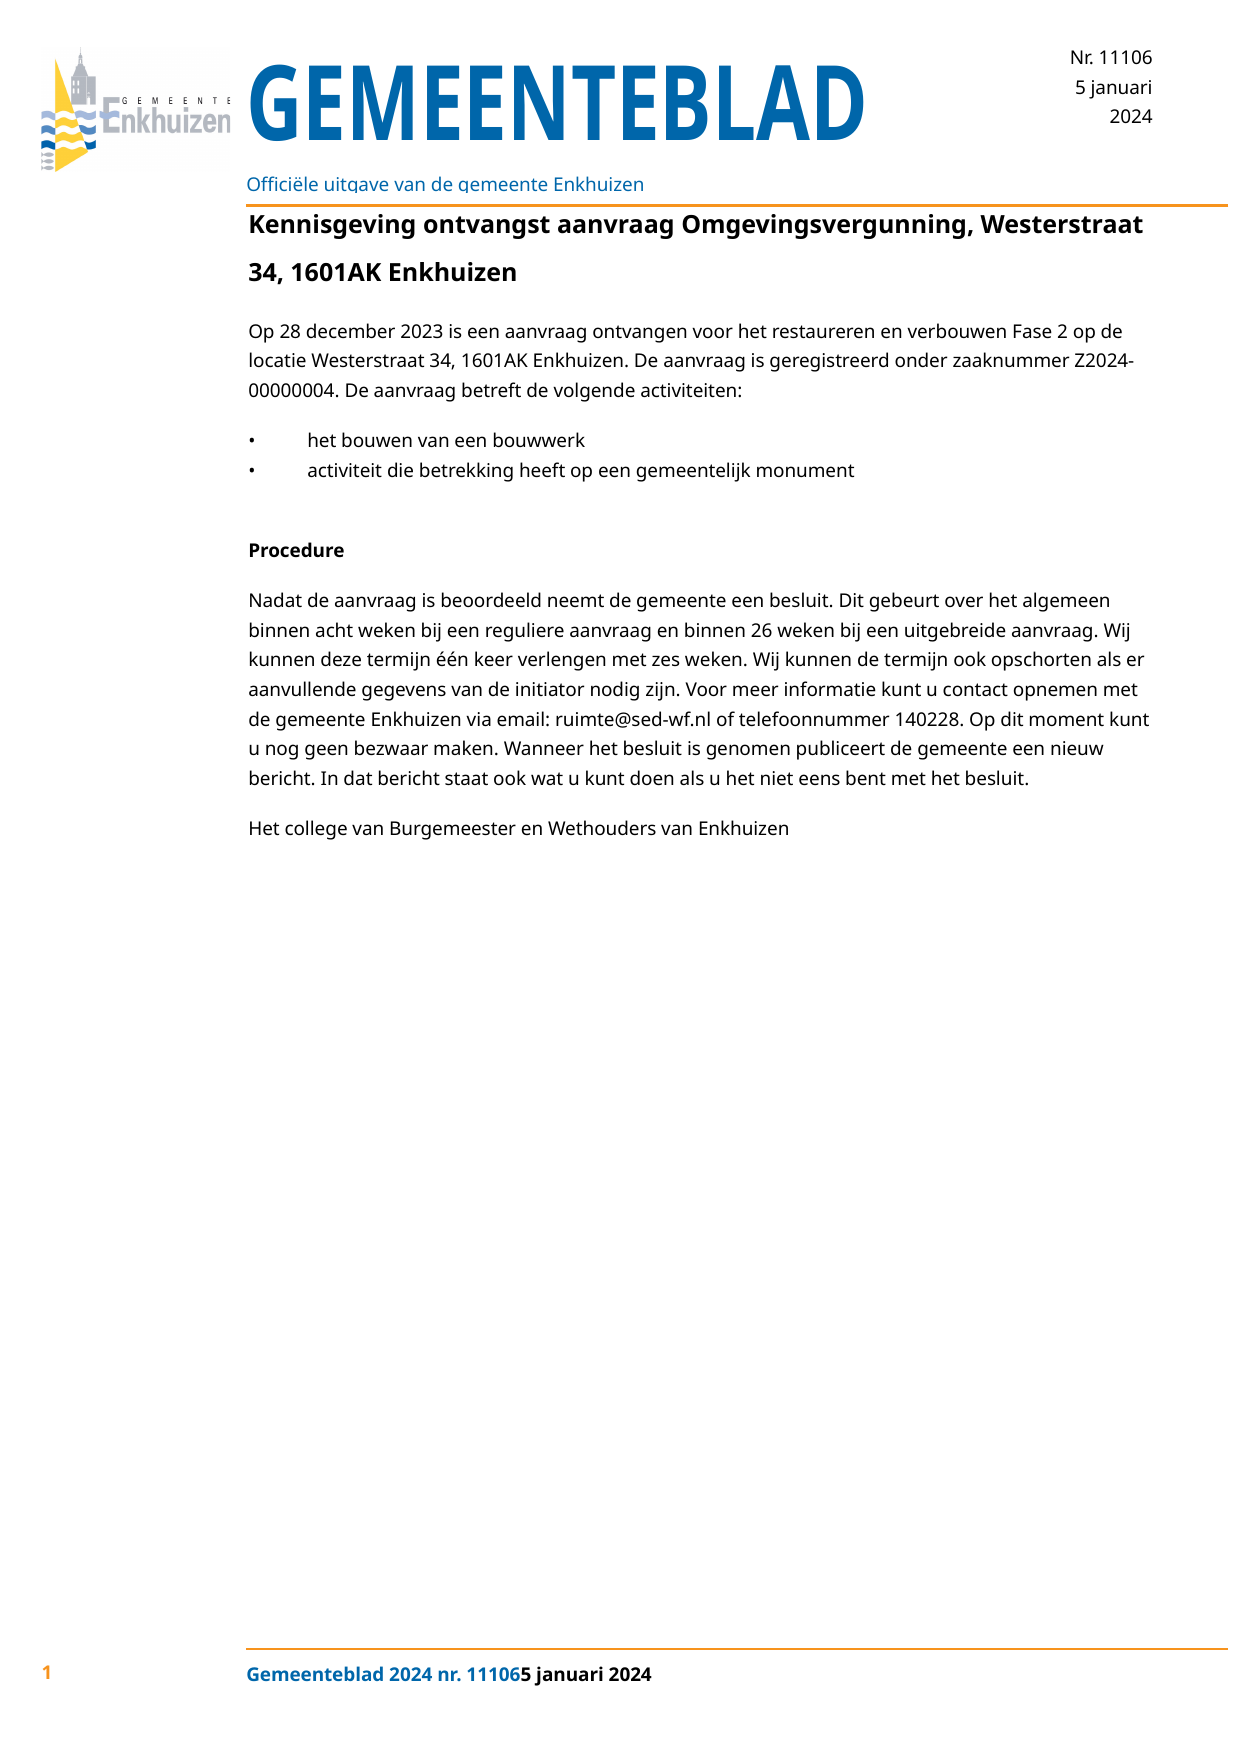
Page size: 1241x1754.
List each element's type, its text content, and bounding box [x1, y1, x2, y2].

list activiteit die betrekking heeft op een gemeentelijk monument [248, 457, 1152, 483]
text Kennisgeving ontvangst aanvraag Omgevingsvergunning, Westerstraat 34, 1601AK Enkhuizen [248, 207, 1152, 288]
text Op 28 december 2023 is een aanvraag ontvangen voor het restaureren en verbouwen Fase 2 op de locatie Westerstraat 34, 1601AK Enkhuizen. De aanvraag is geregistreerd onder zaaknummer Z2024-00000004. De aanvraag betreft de volgende activiteiten: [248, 318, 1152, 403]
text Het college van Burgemeester en Wethouders van Enkhuizen [248, 815, 1152, 841]
text Procedure [248, 537, 1152, 563]
list het bouwen van een bouwwerk [248, 427, 1152, 453]
text Nadat de aanvraag is beoordeeld neemt de gemeente een besluit. Dit gebeurt over het algemeen binnen acht weken bij een reguliere aanvraag en binnen 26 weken bij een uitgebreide aanvraag. Wij kunnen deze termijn één keer verlengen met zes weken. Wij kunnen de termijn ook opschorten als er aanvullende gegevens van de initiator nodig zijn. Voor meer informatie kunt u contact opnemen met de gemeente Enkhuizen via email: ruimte@sed-wf.nl of telefoonnummer 140228. Op dit moment kunt u nog geen bezwaar maken. Wanneer het besluit is genomen publiceert de gemeente een nieuw bericht. In dat bericht staat ook wat u kunt doen als u het niet eens bent met het besluit. [248, 587, 1152, 791]
picture [41, 47, 231, 172]
